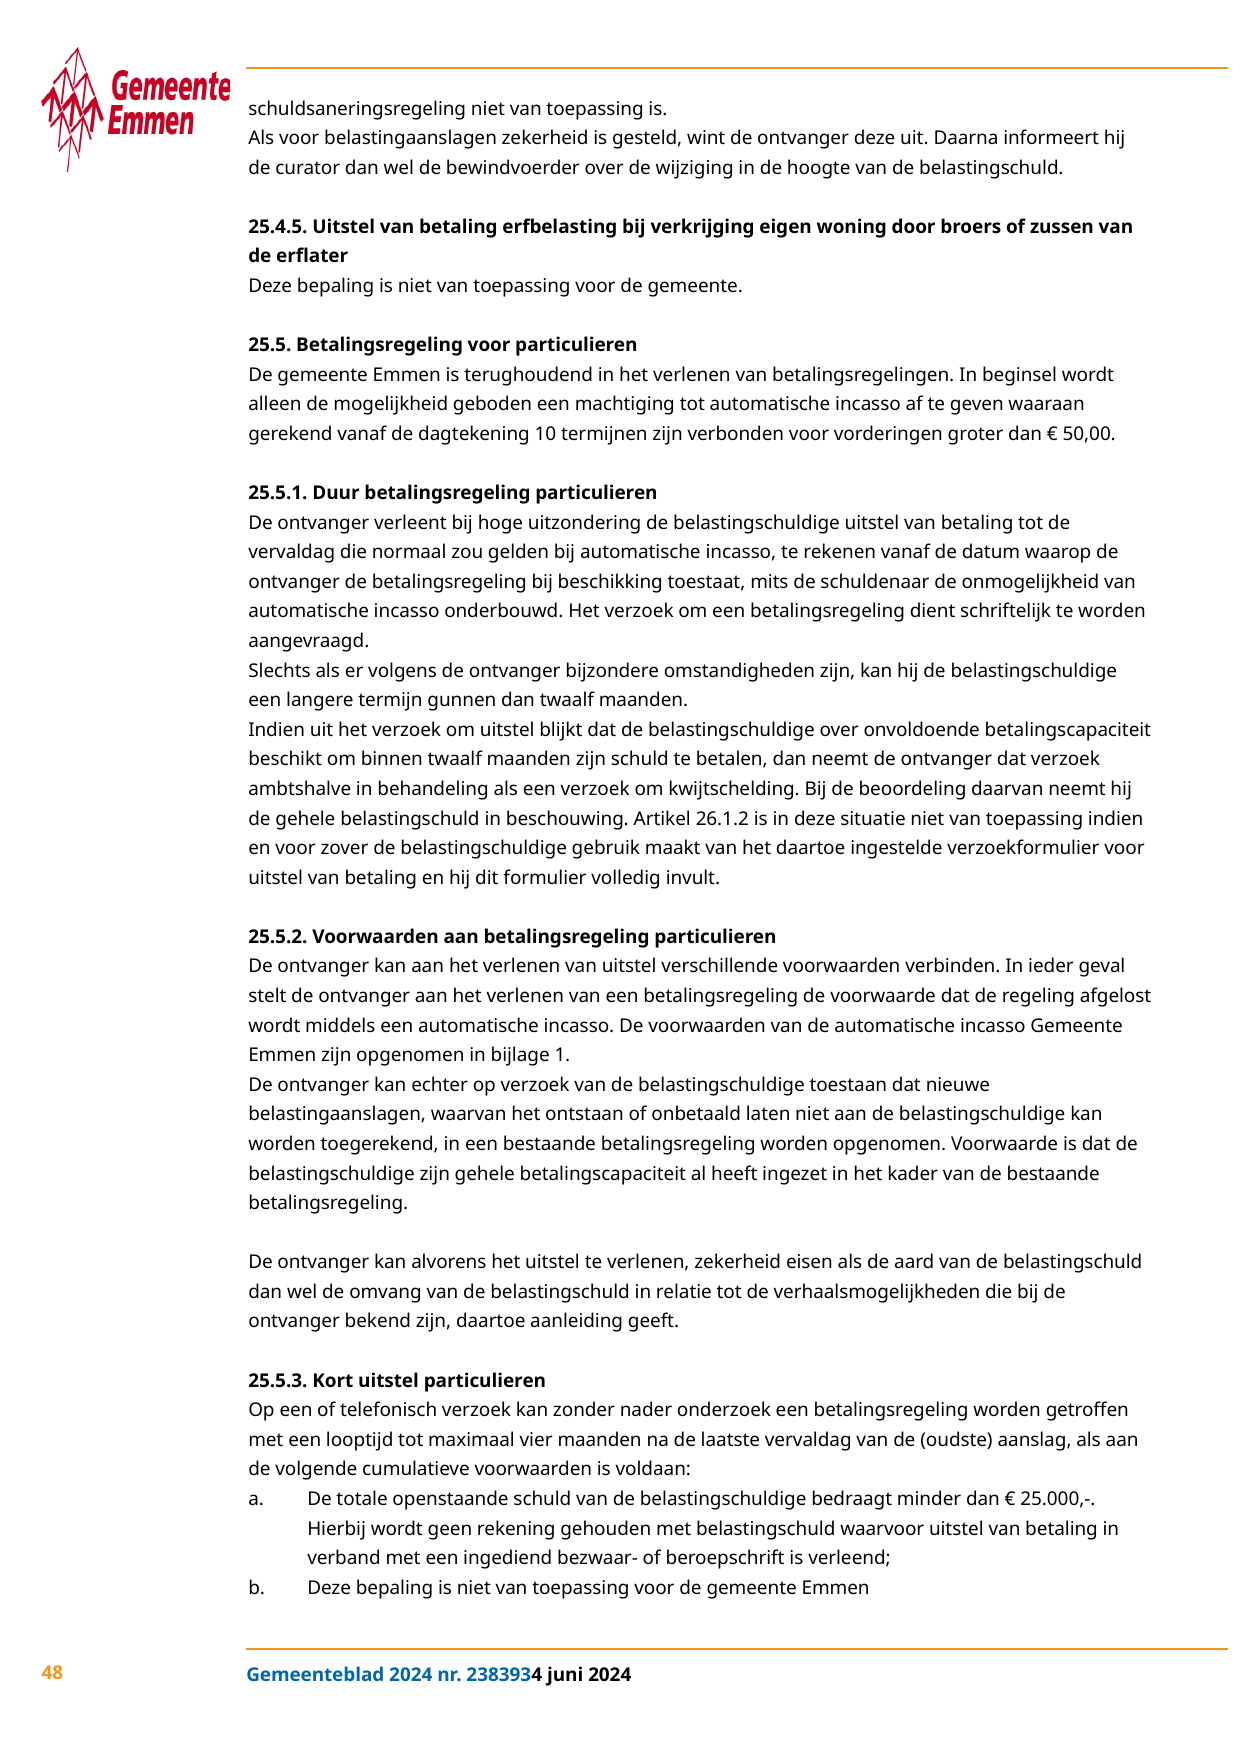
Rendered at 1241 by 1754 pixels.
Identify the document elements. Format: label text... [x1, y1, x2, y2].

text Slechts als er volgens de ontvanger bijzondere omstandigheden zijn, kan hij de belastingschuldige een langere termijn gunnen dan twaalf maanden. [248, 657, 1152, 712]
text Op een of telefonisch verzoek kan zonder nader onderzoek een betalingsregeling worden getroffen met een looptijd tot maximaal vier maanden na de laatste vervaldag van de (oudste) aanslag, als aan de volgende cumulatieve voorwaarden is voldaan: [248, 1396, 1152, 1481]
text De ontvanger kan echter op verzoek van de belastingschuldige toestaan dat nieuwe belastingaanslagen, waarvan het ontstaan of onbetaald laten niet aan de belastingschuldige kan worden toegerekend, in een bestaande betalingsregeling worden opgenomen. Voorwaarde is dat de belastingschuldige zijn gehele betalingscapaciteit al heeft ingezet in het kader van de bestaande betalingsregeling. [248, 1071, 1152, 1215]
text 25.5. Betalingsregeling voor particulieren [248, 331, 1152, 357]
text Indien uit het verzoek om uitstel blijkt dat de belastingschuldige over onvoldoende betalingscapaciteit beschikt om binnen twaalf maanden zijn schuld te betalen, dan neemt de ontvanger dat verzoek ambtshalve in behandeling als een verzoek om kwijtschelding. Bij de beoordeling daarvan neemt hij de gehele belastingschuld in beschouwing. Artikel 26.1.2 is in deze situatie niet van toepassing indien en voor zover de belastingschuldige gebruik maakt van het daartoe ingestelde verzoekformulier voor uitstel van betaling en hij dit formulier volledig invult. [248, 716, 1152, 890]
text Deze bepaling is niet van toepassing voor de gemeente. [248, 272, 1152, 298]
text 25.4.5. Uitstel van betaling erfbelasting bij verkrijging eigen woning door broers of zussen van de erflater [248, 213, 1152, 268]
text schuldsaneringsregeling niet van toepassing is. [248, 95, 1152, 121]
text De ontvanger kan aan het verlenen van uitstel verschillende voorwaarden verbinden. In ieder geval stelt de ontvanger aan het verlenen van een betalingsregeling de voorwaarde dat de regeling afgelost wordt middels een automatische incasso. De voorwaarden van de automatische incasso Gemeente Emmen zijn opgenomen in bijlage 1. [248, 953, 1152, 1067]
picture [41, 47, 231, 172]
text 25.5.3. Kort uitstel particulieren [248, 1367, 1152, 1393]
text De gemeente Emmen is terughoudend in het verlenen van betalingsregelingen. In beginsel wordt alleen de mogelijkheid geboden een machtiging tot automatische incasso af te geven waaraan gerekend vanaf de dagtekening 10 termijnen zijn verbonden voor vorderingen groter dan € 50,00. [248, 361, 1152, 446]
text De ontvanger kan alvorens het uitstel te verlenen, zekerheid eisen als de aard van de belastingschuld dan wel de omvang van de belastingschuld in relatie tot de verhaalsmogelijkheden die bij de ontvanger bekend zijn, daartoe aanleiding geeft. [248, 1248, 1152, 1333]
text De ontvanger verleent bij hoge uitzondering de belastingschuldige uitstel van betaling tot de vervaldag die normaal zou gelden bij automatische incasso, te rekenen vanaf de datum waarop de ontvanger de betalingsregeling bij beschikking toestaat, mits de schuldenaar de onmogelijkheid van automatische incasso onderbouwd. Het verzoek om een betalingsregeling dient schriftelijk te worden aangevraagd. [248, 509, 1152, 653]
text 25.5.1. Duur betalingsregeling particulieren [248, 479, 1152, 505]
text Als voor belastingaanslagen zekerheid is gesteld, wint de ontvanger deze uit. Daarna informeert hij de curator dan wel de bewindvoerder over de wijziging in de hoogte van de belastingschuld. [248, 124, 1152, 180]
list Deze bepaling is niet van toepassing voor de gemeente Emmen [248, 1574, 1152, 1600]
list De totale openstaande schuld van de belastingschuldige bedraagt minder dan € 25.000,-. Hierbij wordt geen rekening gehouden met belastingschuld waarvoor uitstel van betaling in verband met een ingediend bezwaar- of beroepschrift is verleend; [248, 1485, 1152, 1570]
text 25.5.2. Voorwaarden aan betalingsregeling particulieren [248, 923, 1152, 949]
